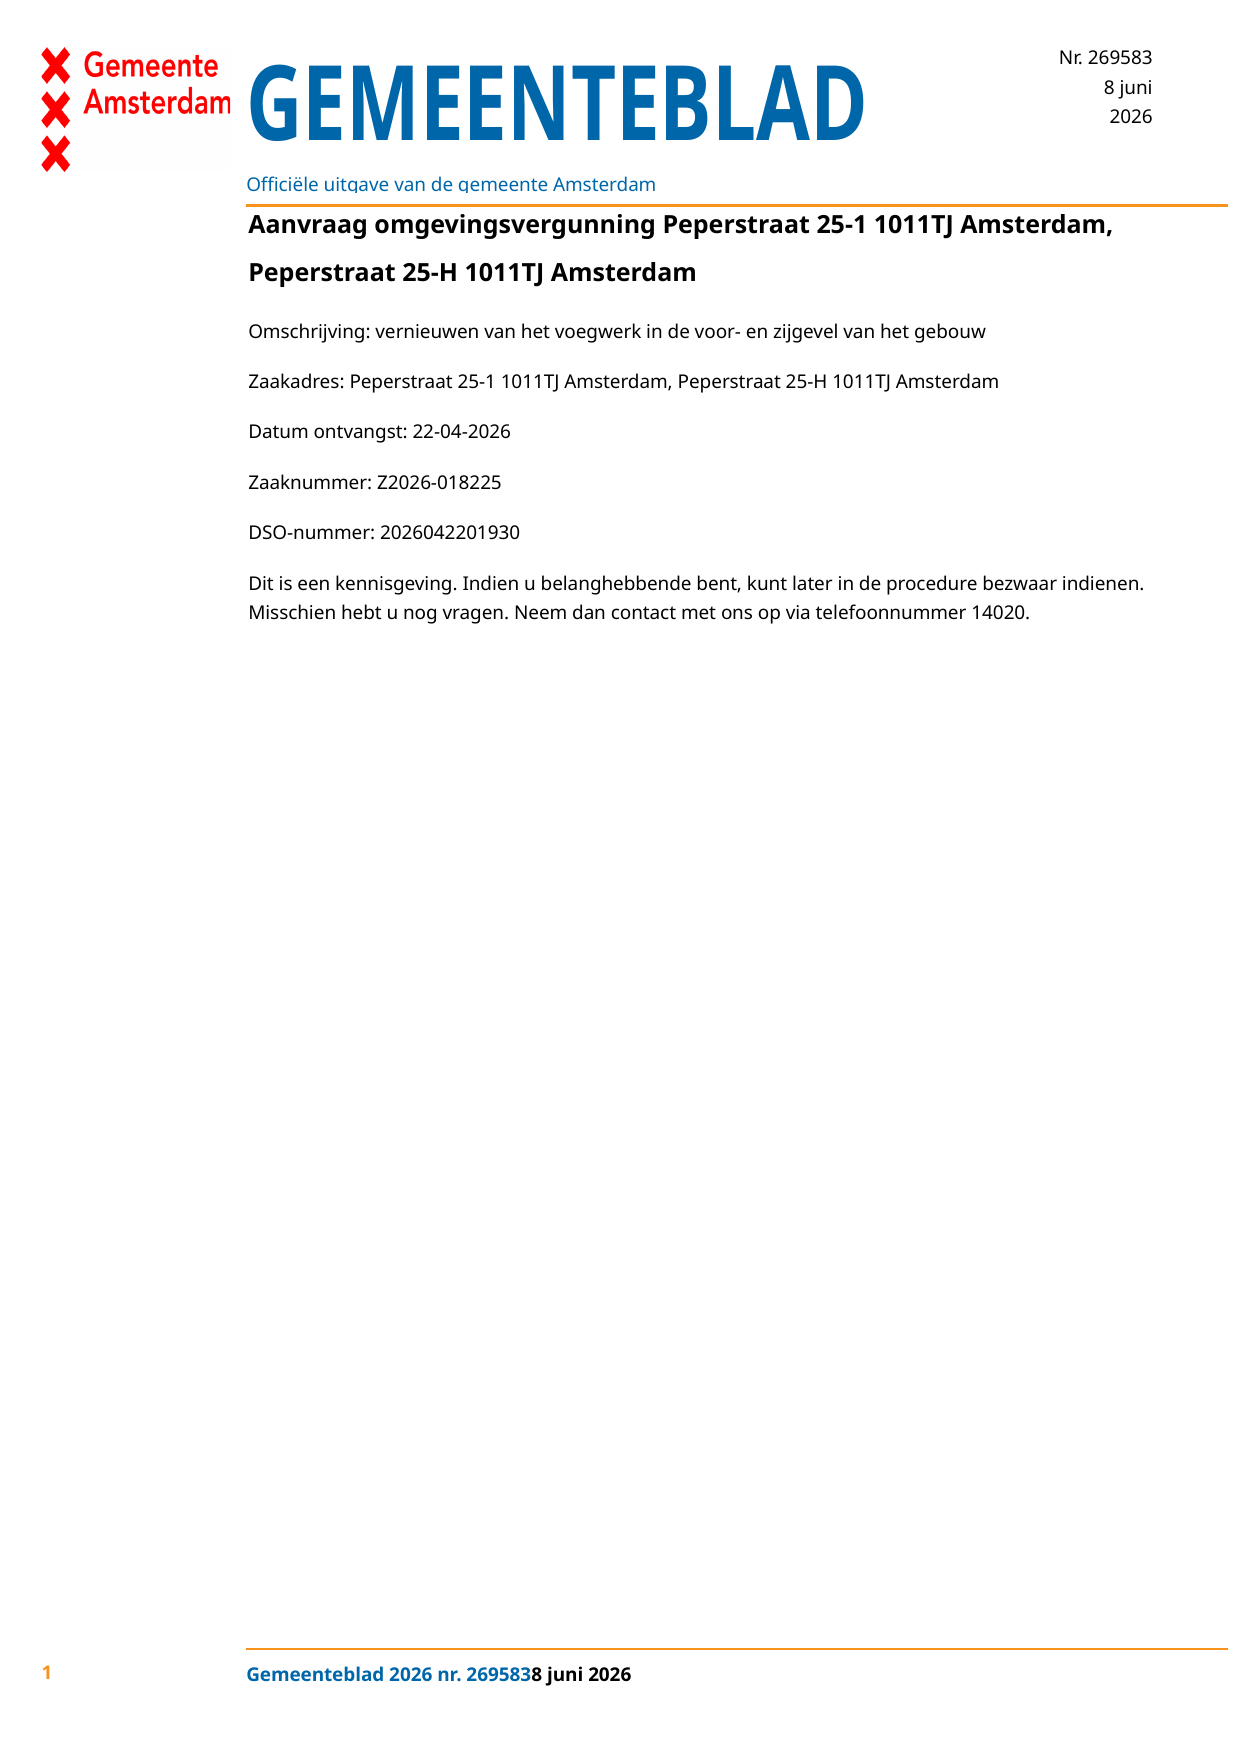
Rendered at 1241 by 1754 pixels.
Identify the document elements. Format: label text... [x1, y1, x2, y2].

picture [41, 47, 231, 172]
text DSO-nummer: 2026042201930 [248, 519, 1152, 545]
text Dit is een kennisgeving. Indien u belanghebbende bent, kunt later in de procedure bezwaar indienen. Misschien hebt u nog vragen. Neem dan contact met ons op via telefoonnummer 14020. [248, 570, 1152, 625]
text Datum ontvangst: 22-04-2026 [248, 419, 1152, 444]
text Aanvraag omgevingsvergunning Peperstraat 25-1 1011TJ Amsterdam, Peperstraat 25-H 1011TJ Amsterdam [248, 207, 1152, 288]
text Zaakadres: Peperstraat 25-1 1011TJ Amsterdam, Peperstraat 25-H 1011TJ Amsterdam [248, 368, 1152, 394]
text Zaaknummer: Z2026-018225 [248, 469, 1152, 495]
text Omschrijving: vernieuwen van het voegwerk in de voor- en zijgevel van het gebouw [248, 318, 1152, 344]
